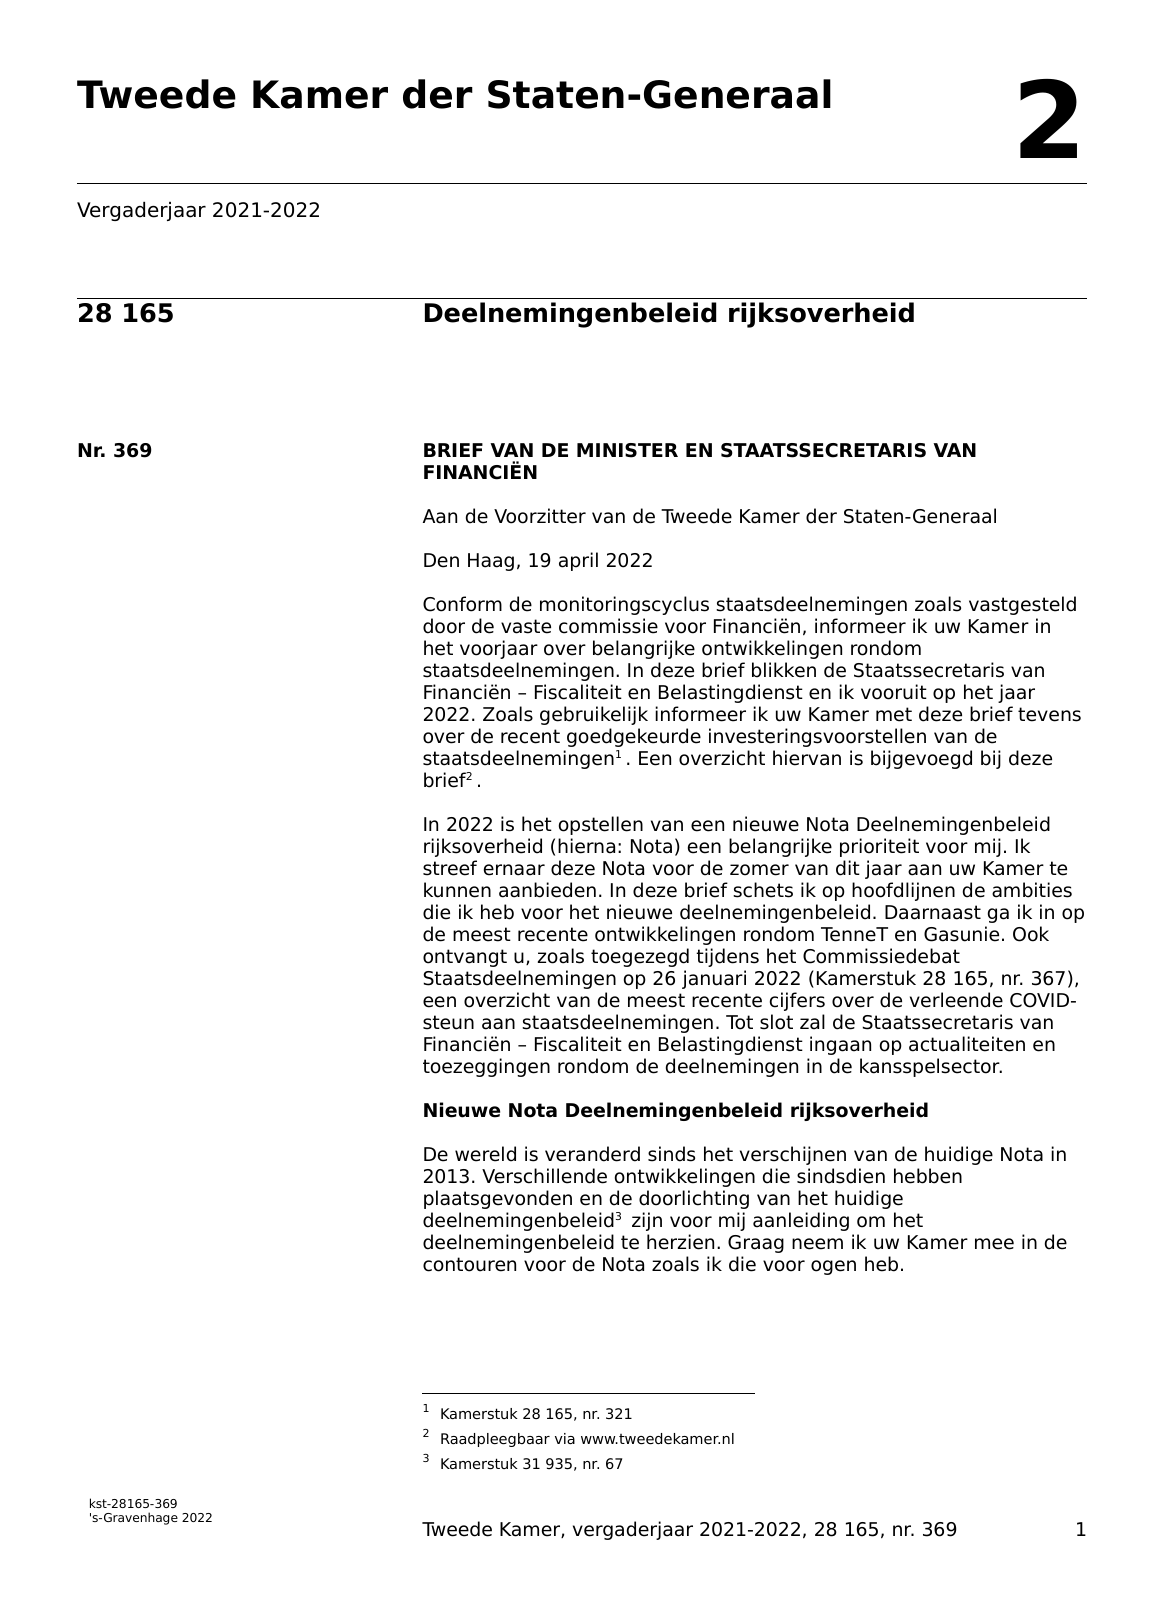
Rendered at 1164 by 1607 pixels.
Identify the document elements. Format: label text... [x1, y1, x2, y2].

text In 2022 is het opstellen van een nieuwe Nota Deelnemingenbeleid rijksoverheid (hierna: Nota) een belangrijke prioriteit voor mij. Ik streef ernaar deze Nota voor de zomer van dit jaar aan uw Kamer te kunnen aanbieden. In deze brief schets ik op hoofdlijnen de ambities die ik heb voor het nieuwe deelnemingenbeleid. Daarnaast ga ik in op de meest recente ontwikkelingen rondom TenneT en Gasunie. Ook ontvangt u, zoals toegezegd tijdens het Commissiedebat Staatsdeelnemingen op 26 januari 2022 (Kamerstuk 28 165, nr. 367), een overzicht van de meest recente cijfers over de verleende COVID-steun aan staatsdeelnemingen. Tot slot zal de Staatssecretaris van Financiën – Fiscaliteit en Belastingdienst ingaan op actualiteiten en toezeggingen rondom de deelnemingen in de kansspelsector. [422, 814, 1087, 1078]
table_header Tweede Kamer der Staten-Generaal [77, 59, 886, 183]
table_cell Vergaderjaar 2021-2022 [77, 184, 1087, 298]
text 's-Gravenhage 2022 [88, 1511, 323, 1525]
text Raadpleegbaar via www.tweedekamer.nl [422, 1427, 1087, 1449]
table_header 2 [886, 59, 1087, 183]
text kst-28165-369 [88, 1497, 323, 1511]
text Aan de Voorzitter van de Tweede Kamer der Staten-Generaal [422, 506, 1087, 528]
subtitle Nr. 369 BRIEF VAN DE MINISTER EN STAATSSECRETARIS VAN FINANCIËN [77, 440, 1087, 484]
subtitle 28 165 Deelnemingenbeleid rijksoverheid [77, 299, 1087, 329]
text Den Haag, 19 april 2022 [422, 550, 1087, 572]
text De wereld is veranderd sinds het verschijnen van de huidige Nota in 2013. Verschillende ontwikkelingen die sindsdien hebben plaatsgevonden en de doorlichting van het huidige deelnemingenbeleid zijn voor mij aanleiding om het deelnemingenbeleid te herzien. Graag neem ik uw Kamer mee in de contouren voor de Nota zoals ik die voor ogen heb. [422, 1144, 1087, 1276]
text Kamerstuk 31 935, nr. 67 [422, 1452, 1087, 1474]
subtitle Nieuwe Nota Deelnemingenbeleid rijksoverheid [422, 1100, 1087, 1122]
text Kamerstuk 28 165, nr. 321 [422, 1402, 1087, 1424]
text Conform de monitoringscyclus staatsdeelnemingen zoals vastgesteld door de vaste commissie voor Financiën, informeer ik uw Kamer in het voorjaar over belangrijke ontwikkelingen rondom staatsdeelnemingen. In deze brief blikken de Staatssecretaris van Financiën – Fiscaliteit en Belastingdienst en ik vooruit op het jaar 2022. Zoals gebruikelijk informeer ik uw Kamer met deze brief tevens over de recent goedgekeurde investeringsvoorstellen van de staatsdeelnemingen. Een overzicht hiervan is bijgevoegd bij deze brief. [422, 594, 1087, 792]
